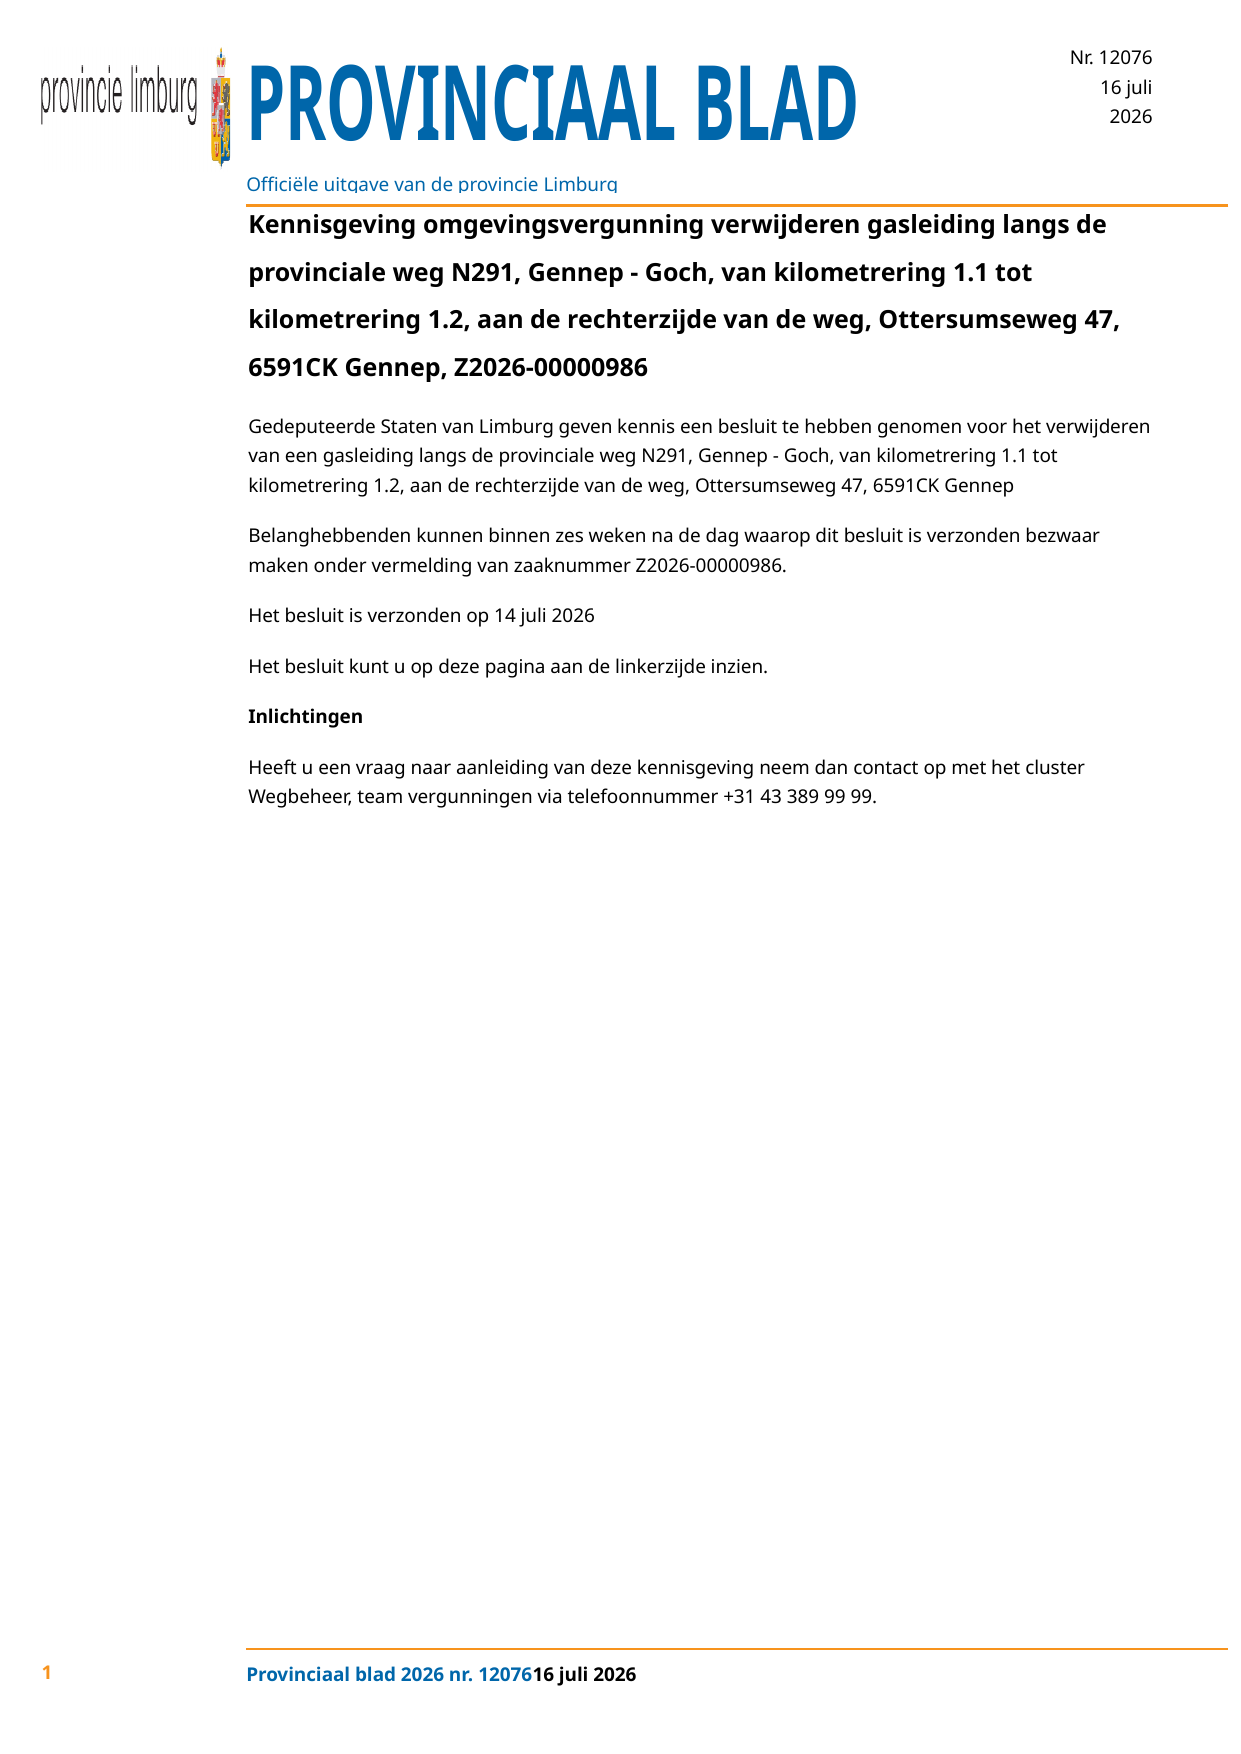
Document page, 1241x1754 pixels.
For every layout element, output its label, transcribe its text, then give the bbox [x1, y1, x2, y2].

text Inlichtingen [248, 703, 1152, 729]
text Kennisgeving omgevingsvergunning verwijderen gasleiding langs de provinciale weg N291, Gennep - Goch, van kilometrering 1.1 tot kilometrering 1.2, aan de rechterzijde van de weg, Ottersumseweg 47, 6591CK Gennep, Z2026-00000986 [248, 207, 1152, 384]
text Het besluit is verzonden op 14 juli 2026 [248, 603, 1152, 628]
text Het besluit kunt u op deze pagina aan de linkerzijde inzien. [248, 653, 1152, 679]
picture [41, 47, 231, 172]
text Heeft u een vraag naar aanleiding van deze kennisgeving neem dan contact op met het cluster Wegbeheer, team vergunningen via telefoonnummer +31 43 389 99 99. [248, 754, 1152, 809]
text Gedeputeerde Staten van Limburg geven kennis een besluit te hebben genomen voor het verwijderen van een gasleiding langs de provinciale weg N291, Gennep - Goch, van kilometrering 1.1 tot kilometrering 1.2, aan de rechterzijde van de weg, Ottersumseweg 47, 6591CK Gennep [248, 413, 1152, 498]
text Belanghebbenden kunnen binnen zes weken na de dag waarop dit besluit is verzonden bezwaar maken onder vermelding van zaaknummer Z2026-00000986. [248, 523, 1152, 578]
